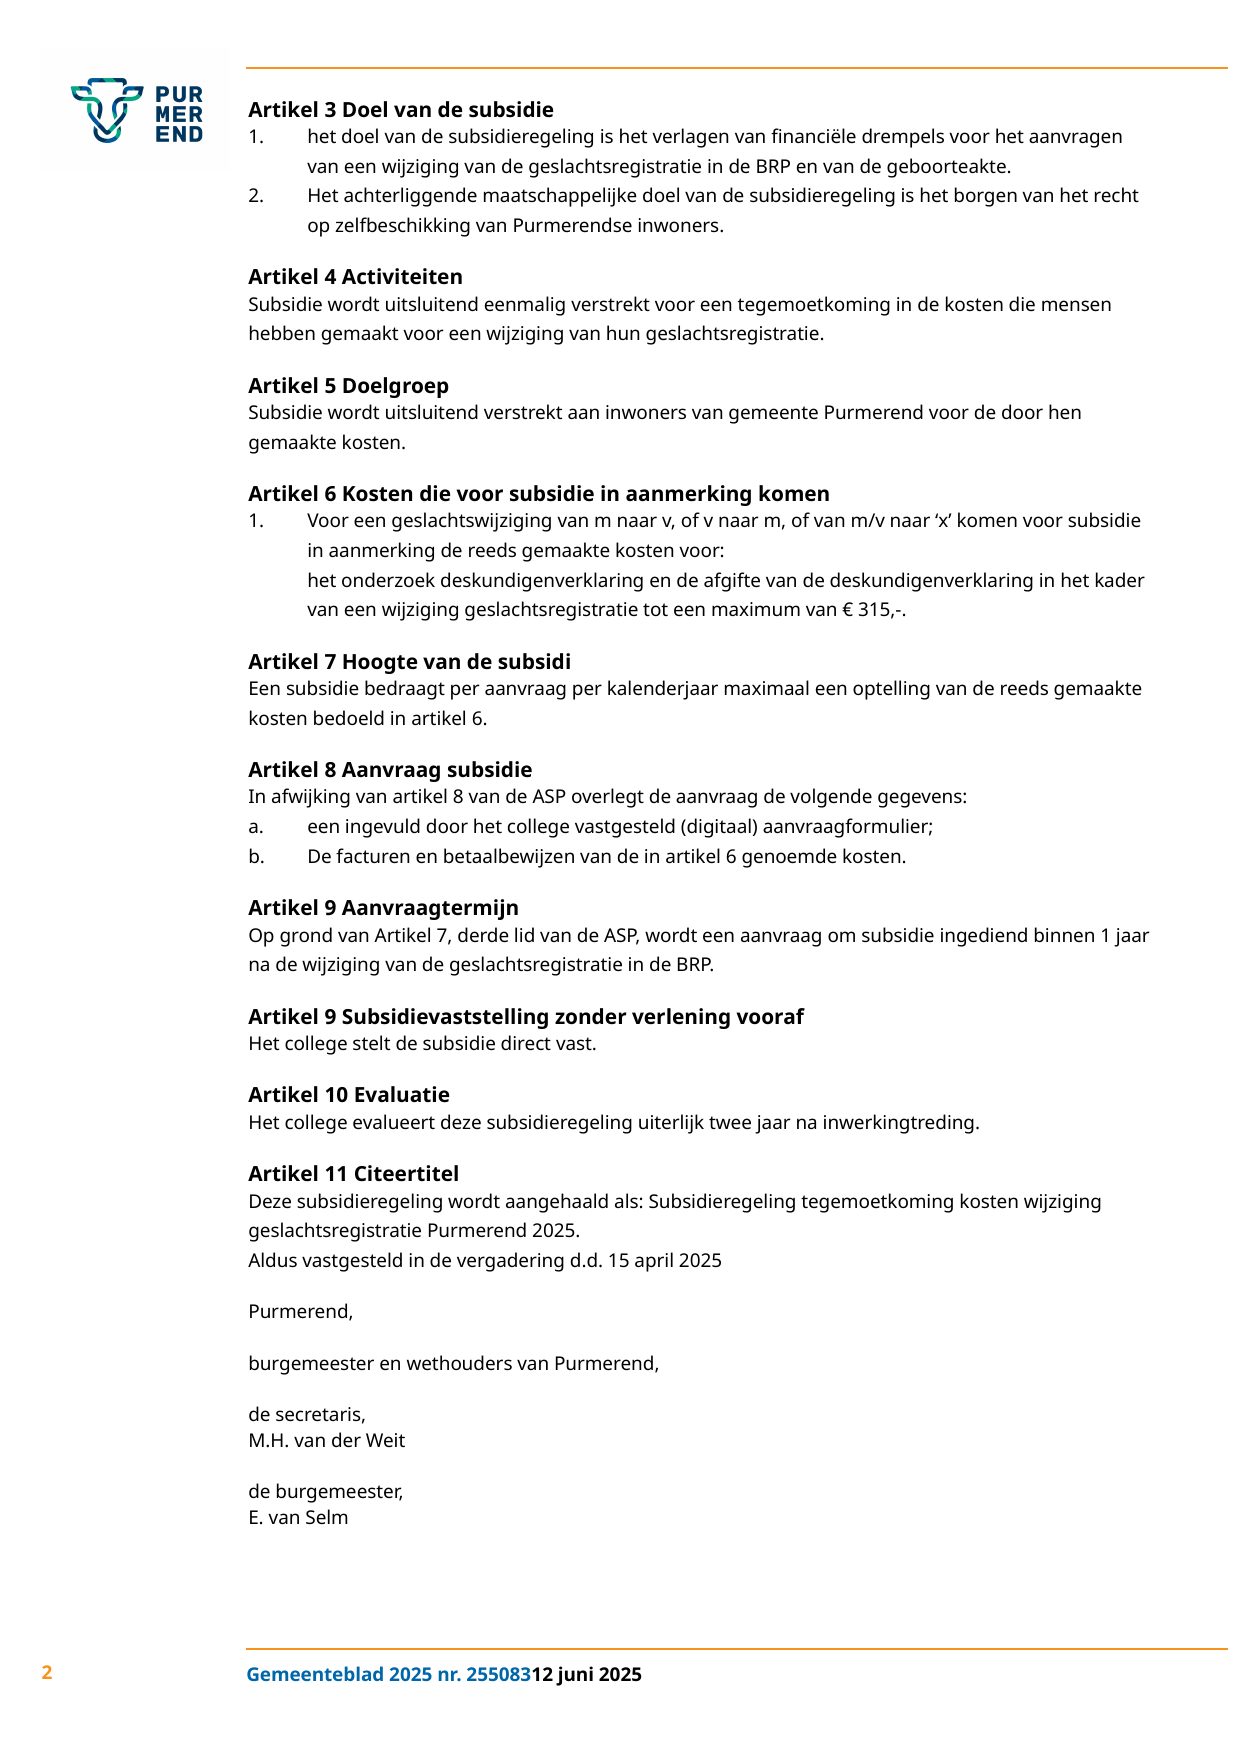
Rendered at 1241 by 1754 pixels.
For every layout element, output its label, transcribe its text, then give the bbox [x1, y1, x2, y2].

text Het college stelt de subsidie direct vast. [248, 1030, 1152, 1056]
list Het achterliggende maatschappelijke doel van de subsidieregeling is het borgen van het recht op zelfbeschikking van Purmerendse inwoners. [248, 182, 1152, 238]
text Artikel 7 Hoogte van de subsidi [248, 647, 1152, 675]
text Artikel 6 Kosten die voor subsidie in aanmerking komen [248, 479, 1152, 508]
text E. van Selm [248, 1504, 1152, 1530]
text Op grond van Artikel 7, derde lid van de ASP, wordt een aanvraag om subsidie ingediend binnen 1 jaar na de wijziging van de geslachtsregistratie in de BRP. [248, 922, 1152, 977]
text de burgemeester, [248, 1479, 1152, 1504]
text Artikel 3 Doel van de subsidie [248, 95, 1152, 123]
text Artikel 8 Aanvraag subsidie [248, 755, 1152, 784]
text Subsidie wordt uitsluitend verstrekt aan inwoners van gemeente Purmerend voor de door hen gemaakte kosten. [248, 399, 1152, 454]
text M.H. van der Weit [248, 1427, 1152, 1453]
list het onderzoek deskundigenverklaring en de afgifte van de deskundigenverklaring in het kader van een wijziging geslachtsregistratie tot een maximum van € 315,-. [248, 567, 1152, 622]
list De facturen en betaalbewijzen van de in artikel 6 genoemde kosten. [248, 843, 1152, 869]
text Subsidie wordt uitsluitend eenmalig verstrekt voor een tegemoetkoming in de kosten die mensen hebben gemaakt voor een wijziging van hun geslachtsregistratie. [248, 291, 1152, 346]
text Artikel 5 Doelgroep [248, 371, 1152, 399]
text Aldus vastgesteld in de vergadering d.d. 15 april 2025 [248, 1247, 1152, 1273]
text In afwijking van artikel 8 van de ASP overlegt de aanvraag de volgende gegevens: [248, 784, 1152, 809]
text Artikel 4 Activiteiten [248, 262, 1152, 291]
text burgemeester en wethouders van Purmerend, [248, 1350, 1152, 1376]
text Purmerend, [248, 1298, 1152, 1324]
text Artikel 10 Evaluatie [248, 1081, 1152, 1109]
text de secretaris, [248, 1401, 1152, 1427]
text Artikel 9 Aanvraagtermijn [248, 893, 1152, 922]
text Artikel 9 Subsidievaststelling zonder verlening vooraf [248, 1002, 1152, 1030]
picture [41, 47, 231, 172]
list een ingevuld door het college vastgesteld (digitaal) aanvraagformulier; [248, 813, 1152, 839]
text Het college evalueert deze subsidieregeling uiterlijk twee jaar na inwerkingtreding. [248, 1109, 1152, 1135]
text Artikel 11 Citeertitel [248, 1159, 1152, 1188]
text Een subsidie bedraagt per aanvraag per kalenderjaar maximaal een optelling van de reeds gemaakte kosten bedoeld in artikel 6. [248, 675, 1152, 731]
text Deze subsidieregeling wordt aangehaald als: Subsidieregeling tegemoetkoming kosten wijziging geslachtsregistratie Purmerend 2025. [248, 1188, 1152, 1243]
list het doel van de subsidieregeling is het verlagen van financiële drempels voor het aanvragen van een wijziging van de geslachtsregistratie in de BRP en van de geboorteakte. [248, 123, 1152, 178]
list Voor een geslachtswijziging van m naar v, of v naar m, of van m/v naar ‘x’ komen voor subsidie in aanmerking de reeds gemaakte kosten voor: [248, 508, 1152, 563]
